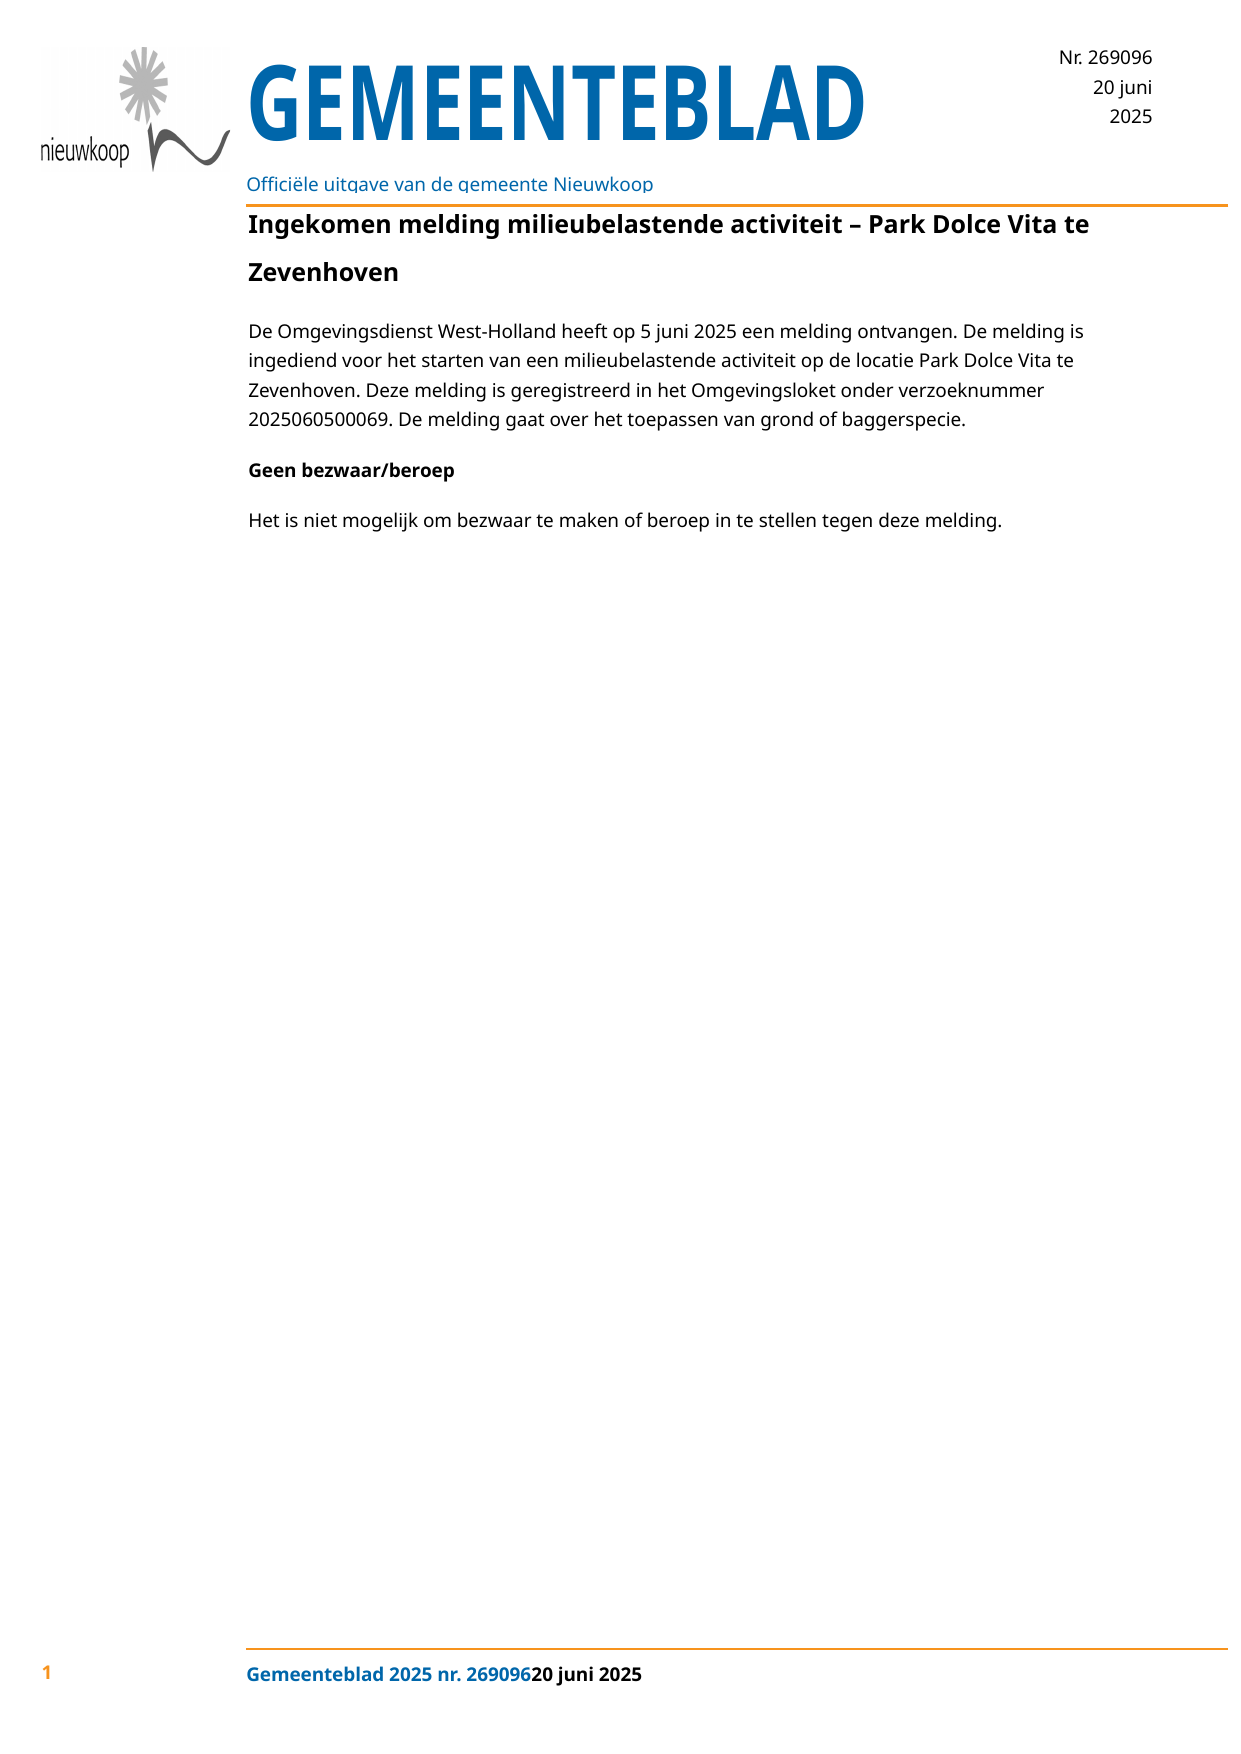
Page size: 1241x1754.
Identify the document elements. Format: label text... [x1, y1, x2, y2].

picture [41, 47, 231, 172]
text De Omgevingsdienst West-Holland heeft op 5 juni 2025 een melding ontvangen. De melding is ingediend voor het starten van een milieubelastende activiteit op de locatie Park Dolce Vita te Zevenhoven. Deze melding is geregistreerd in het Omgevingsloket onder verzoeknummer 2025060500069. De melding gaat over het toepassen van grond of baggerspecie. [248, 318, 1152, 432]
text Ingekomen melding milieubelastende activiteit – Park Dolce Vita te Zevenhoven [248, 207, 1152, 288]
text Geen bezwaar/beroep [248, 457, 1152, 483]
text Het is niet mogelijk om bezwaar te maken of beroep in te stellen tegen deze melding. [248, 507, 1152, 533]
